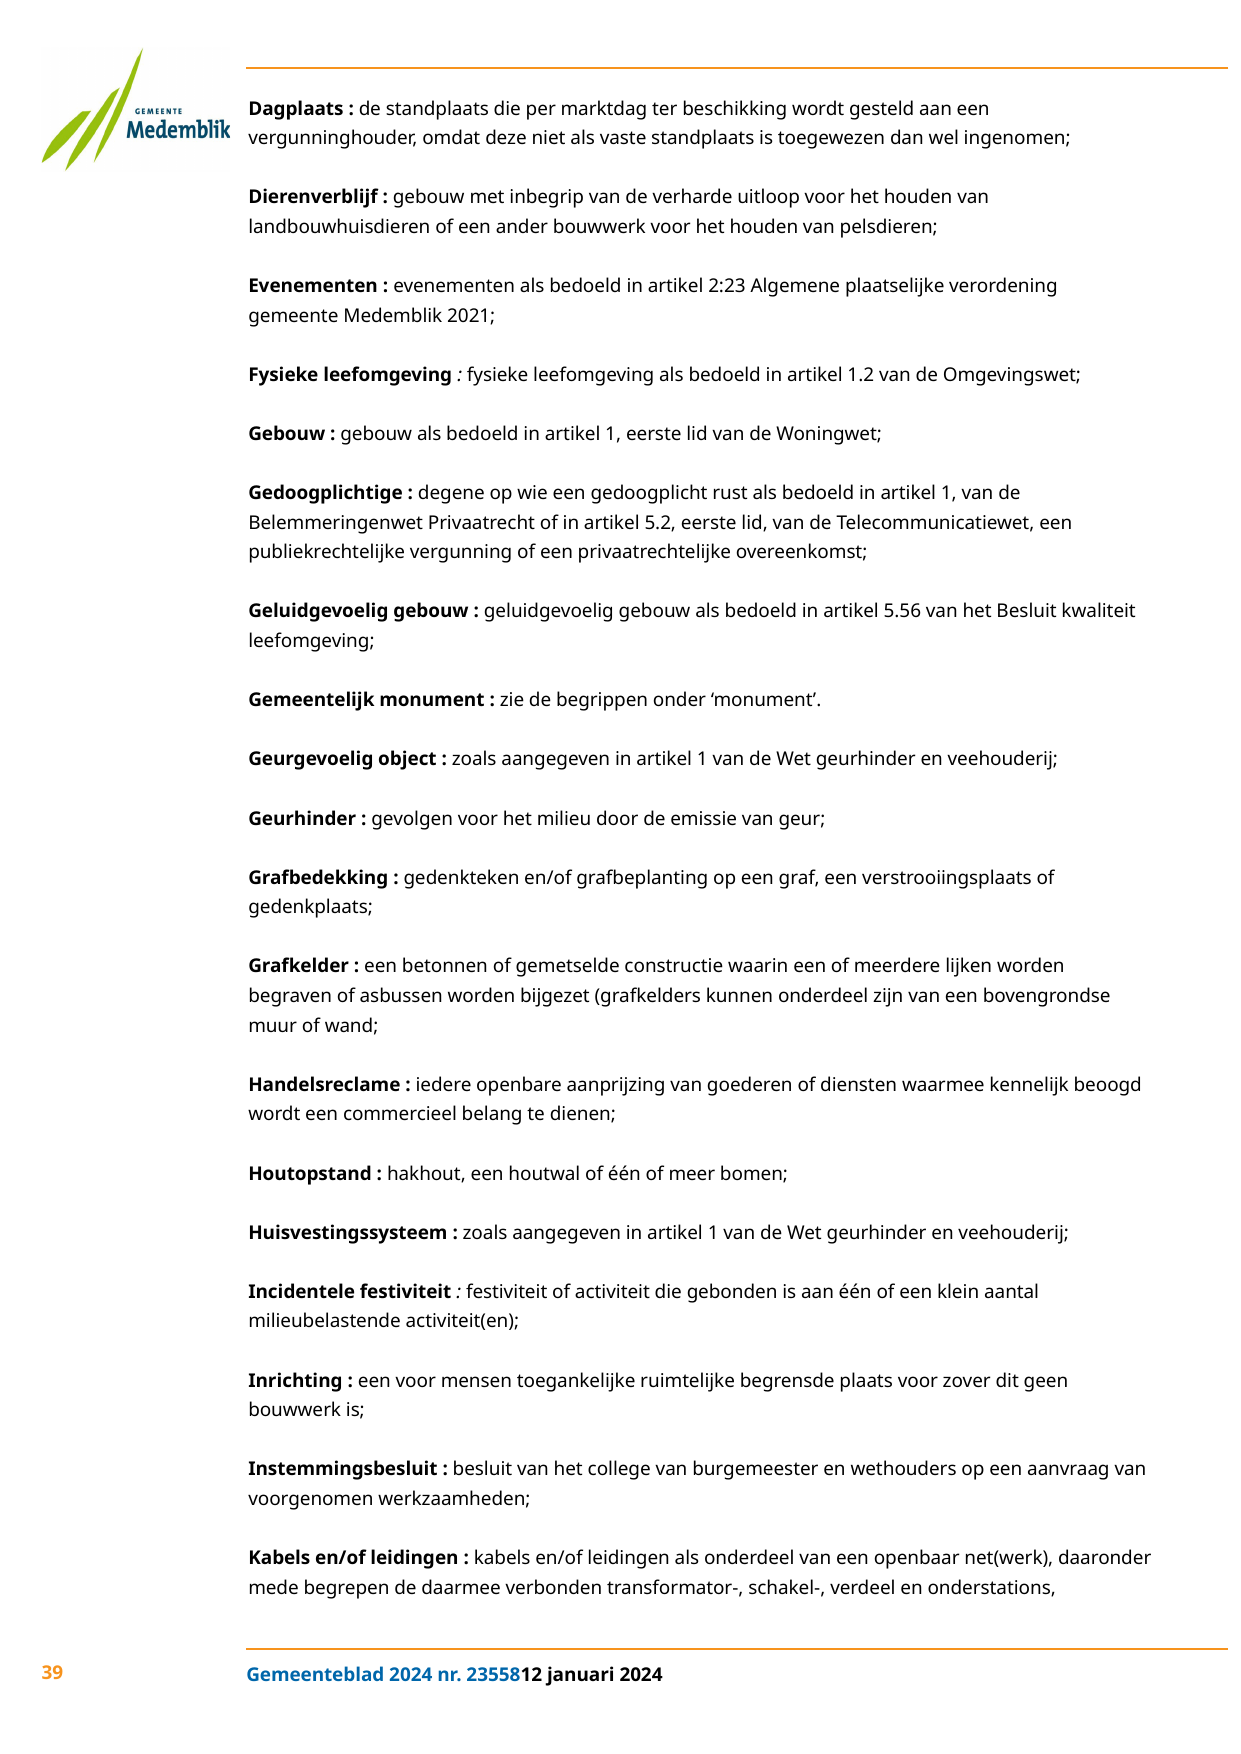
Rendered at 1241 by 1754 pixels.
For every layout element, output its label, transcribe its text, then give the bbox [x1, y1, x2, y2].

picture [41, 47, 231, 172]
text Geurgevoelig object : zoals aangegeven in artikel 1 van de Wet geurhinder en veehouderij; [248, 746, 1152, 771]
text Kabels en/of leidingen : kabels en/of leidingen als onderdeel van een openbaar net(werk), daaronder mede begrepen de daarmee verbonden transformator-, schakel-, verdeel en onderstations, [248, 1544, 1152, 1600]
text Gemeentelijk monument : zie de begrippen onder ‘monument’. [248, 686, 1152, 712]
text Dagplaats : de standplaats die per marktdag ter beschikking wordt gesteld aan een vergunninghouder, omdat deze niet als vaste standplaats is toegewezen dan wel ingenomen; [248, 95, 1152, 150]
text Geurhinder : gevolgen voor het milieu door de emissie van geur; [248, 805, 1152, 831]
text Dierenverblijf : gebouw met inbegrip van de verharde uitloop voor het houden van landbouwhuisdieren of een ander bouwwerk voor het houden van pelsdieren; [248, 183, 1152, 239]
text Inrichting : een voor mensen toegankelijke ruimtelijke begrensde plaats voor zover dit geen bouwwerk is; [248, 1367, 1152, 1422]
text Huisvestingssysteem : zoals aangegeven in artikel 1 van de Wet geurhinder en veehouderij; [248, 1219, 1152, 1245]
text Grafbedekking : gedenkteken en/of grafbeplanting op een graf, een verstrooiingsplaats of gedenkplaats; [248, 864, 1152, 919]
text Gedoogplichtige : degene op wie een gedoogplicht rust als bedoeld in artikel 1, van de Belemmeringenwet Privaatrecht of in artikel 5.2, eerste lid, van de Telecommunicatiewet, een publiekrechtelijke vergunning of een privaatrechtelijke overeenkomst; [248, 479, 1152, 564]
text Instemmingsbesluit : besluit van het college van burgemeester en wethouders op een aanvraag van voorgenomen werkzaamheden; [248, 1456, 1152, 1511]
text Fysieke leefomgeving : fysieke leefomgeving als bedoeld in artikel 1.2 van de Omgevingswet; [248, 361, 1152, 387]
text Geluidgevoelig gebouw : geluidgevoelig gebouw als bedoeld in artikel 5.56 van het Besluit kwaliteit leefomgeving; [248, 598, 1152, 653]
text Houtopstand : hakhout, een houtwal of één of meer bomen; [248, 1160, 1152, 1186]
text Incidentele festiviteit : festiviteit of activiteit die gebonden is aan één of een klein aantal milieubelastende activiteit(en); [248, 1278, 1152, 1333]
text Evenementen : evenementen als bedoeld in artikel 2:23 Algemene plaatselijke verordening gemeente Medemblik 2021; [248, 272, 1152, 328]
text Handelsreclame : iedere openbare aanprijzing van goederen of diensten waarmee kennelijk beoogd wordt een commercieel belang te dienen; [248, 1071, 1152, 1126]
text Gebouw : gebouw als bedoeld in artikel 1, eerste lid van de Woningwet; [248, 420, 1152, 446]
text Grafkelder : een betonnen of gemetselde constructie waarin een of meerdere lijken worden begraven of asbussen worden bijgezet (grafkelders kunnen onderdeel zijn van een bovengrondse muur of wand; [248, 953, 1152, 1038]
